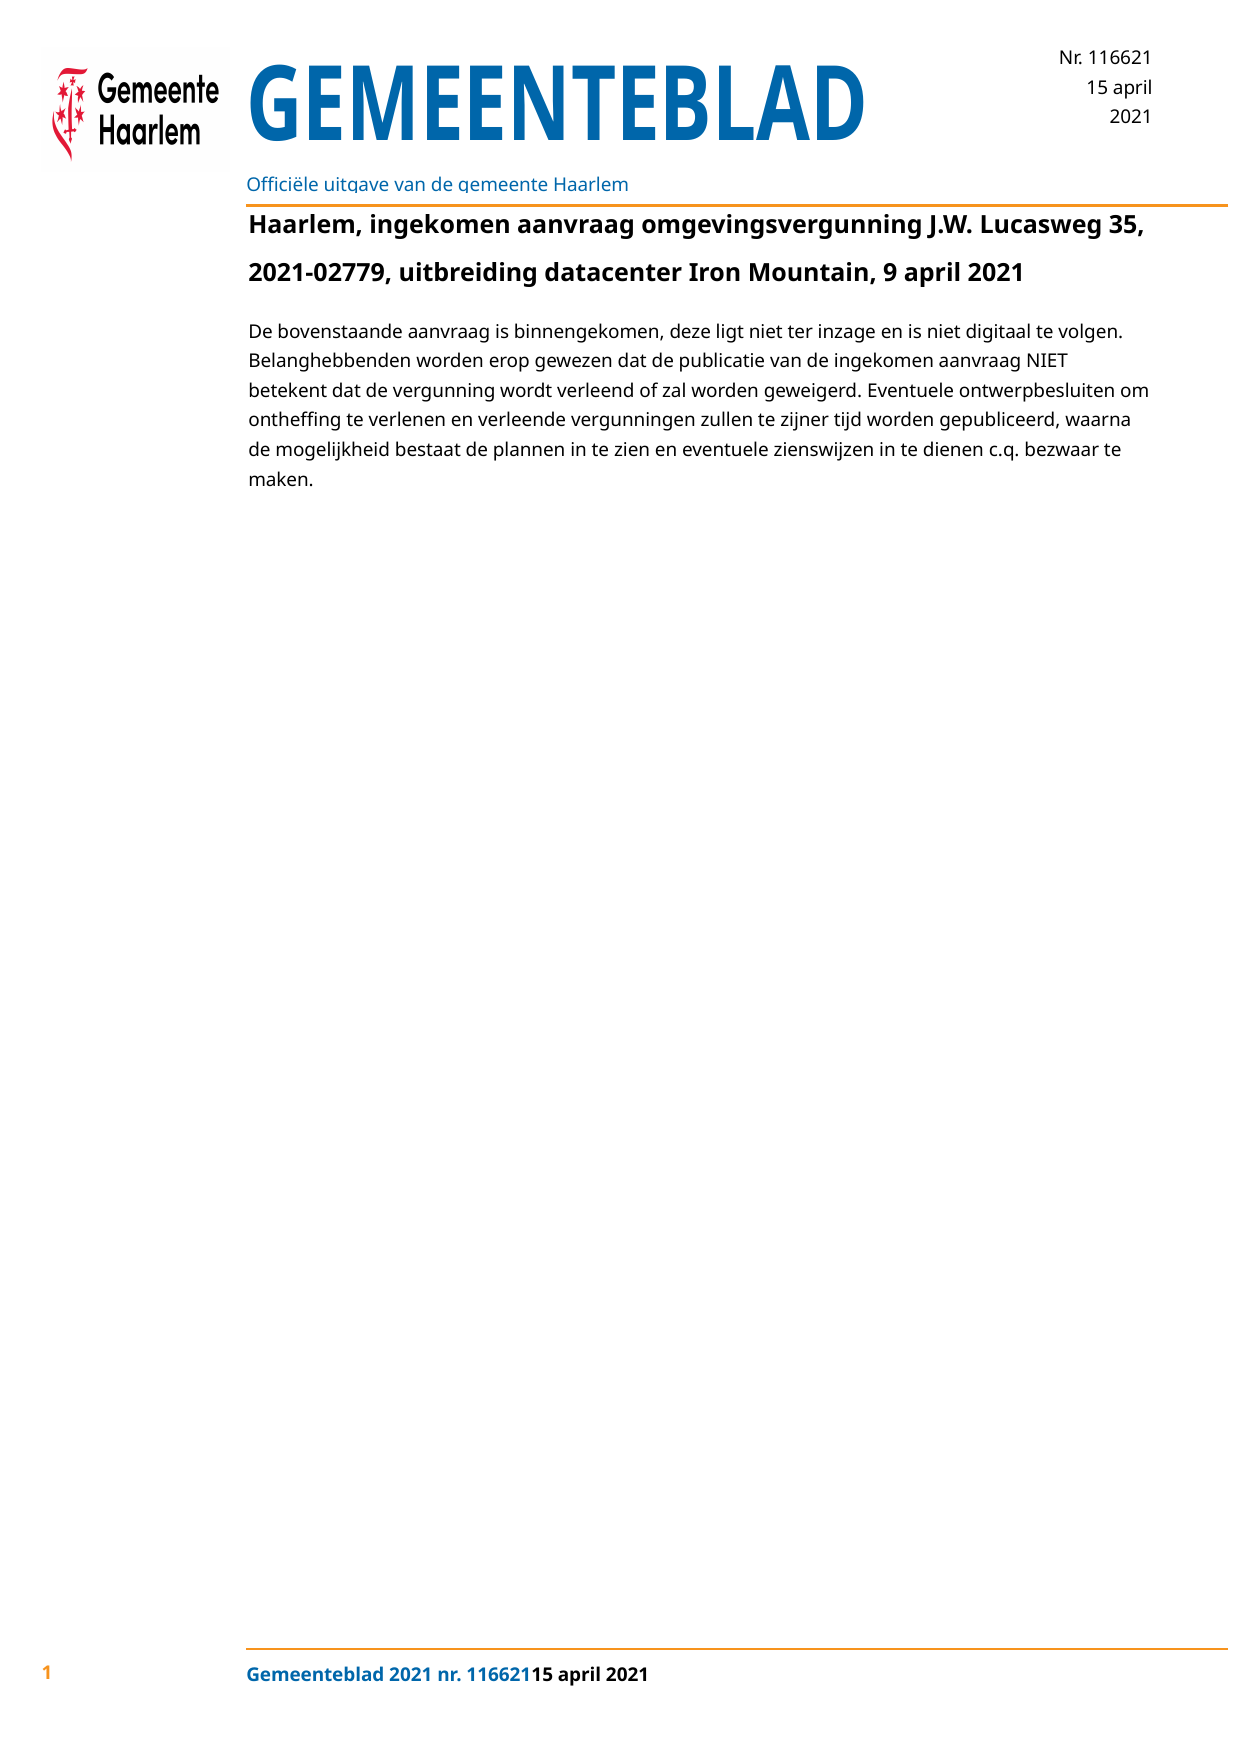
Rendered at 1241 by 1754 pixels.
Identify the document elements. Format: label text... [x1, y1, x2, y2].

picture [41, 47, 231, 172]
text Haarlem, ingekomen aanvraag omgevingsvergunning J.W. Lucasweg 35, 2021-02779, uitbreiding datacenter Iron Mountain, 9 april 2021 [248, 207, 1152, 288]
text De bovenstaande aanvraag is binnengekomen, deze ligt niet ter inzage en is niet digitaal te volgen. Belanghebbenden worden erop gewezen dat de publicatie van de ingekomen aanvraag NIET betekent dat de vergunning wordt verleend of zal worden geweigerd. Eventuele ontwerpbesluiten om ontheffing te verlenen en verleende vergunningen zullen te zijner tijd worden gepubliceerd, waarna de mogelijkheid bestaat de plannen in te zien en eventuele zienswijzen in te dienen c.q. bezwaar te maken. [248, 318, 1152, 492]
